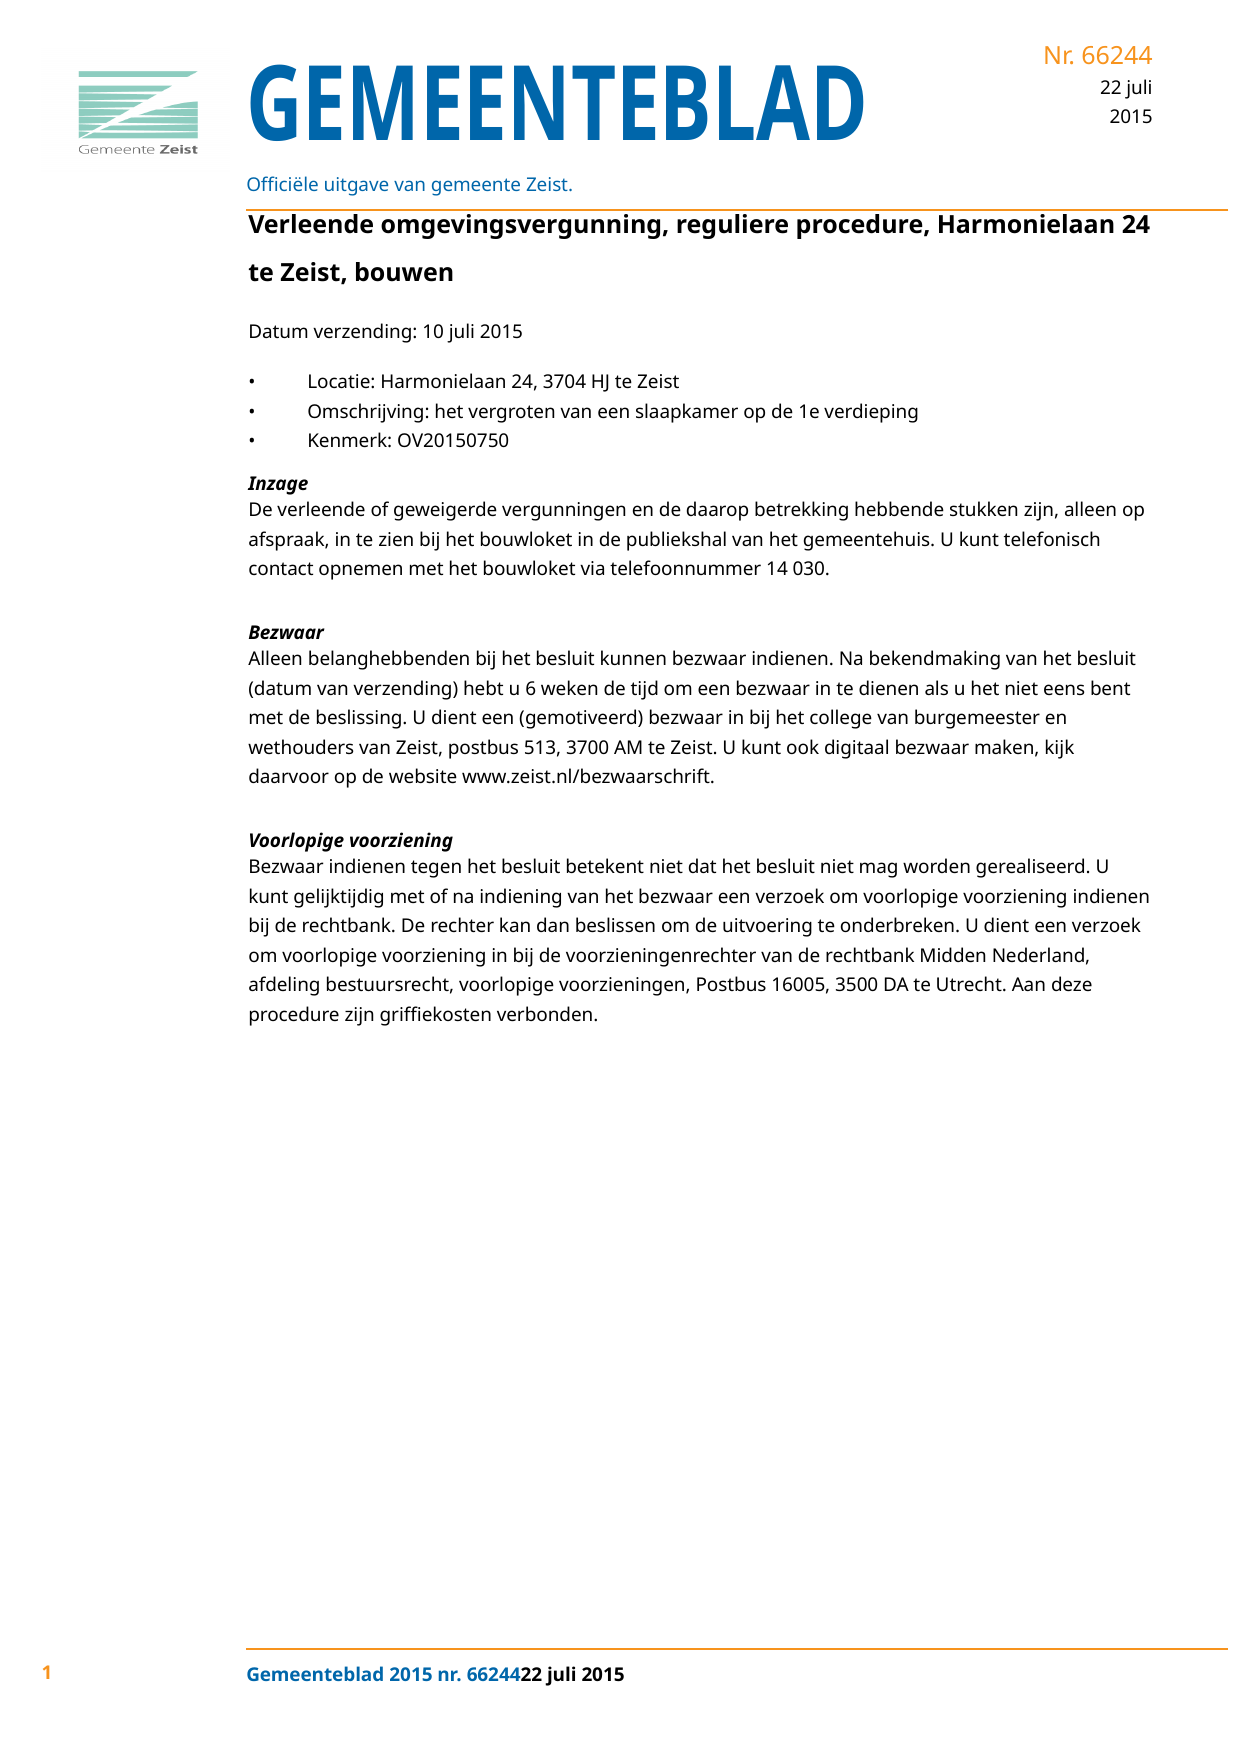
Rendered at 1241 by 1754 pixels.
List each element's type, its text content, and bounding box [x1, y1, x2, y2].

text Verleende omgevingsvergunning, reguliere procedure, Harmonielaan 24 te Zeist, bouwen [248, 211, 1152, 288]
list Omschrijving: het vergroten van een slaapkamer op de 1e verdieping [248, 398, 1152, 424]
picture [41, 47, 231, 172]
text Bezwaar [248, 619, 1152, 645]
text Voorlopige voorziening [248, 827, 1152, 853]
text Alleen belanghebbenden bij het besluit kunnen bezwaar indienen. Na bekendmaking van het besluit (datum van verzending) hebt u 6 weken de tijd om een bezwaar in te dienen als u het niet eens bent met de beslissing. U dient een (gemotiveerd) bezwaar in bij het college van burgemeester en wethouders van Zeist, postbus 513, 3700 AM te Zeist. U kunt ook digitaal bezwaar maken, kijk daarvoor op de website www.zeist.nl/bezwaarschrift. [248, 645, 1152, 789]
text Inzage [248, 471, 1152, 496]
text Datum verzending: 10 juli 2015 [248, 318, 1152, 344]
text De verleende of geweigerde vergunningen en de daarop betrekking hebbende stukken zijn, alleen op afspraak, in te zien bij het bouwloket in de publiekshal van het gemeentehuis. U kunt telefonisch contact opnemen met het bouwloket via telefoonnummer 14 030. [248, 496, 1152, 581]
list Locatie: Harmonielaan 24, 3704 HJ te Zeist [248, 368, 1152, 394]
list Kenmerk: OV20150750 [248, 427, 1152, 453]
text Bezwaar indienen tegen het besluit betekent niet dat het besluit niet mag worden gerealiseerd. U kunt gelijktijdig met of na indiening van het bezwaar een verzoek om voorlopige voorziening indienen bij de rechtbank. De rechter kan dan beslissen om de uitvoering te onderbreken. U dient een verzoek om voorlopige voorziening in bij de voorzieningenrechter van de rechtbank Midden Nederland, afdeling bestuursrecht, voorlopige voorzieningen, Postbus 16005, 3500 DA te Utrecht. Aan deze procedure zijn griffiekosten verbonden. [248, 853, 1152, 1027]
